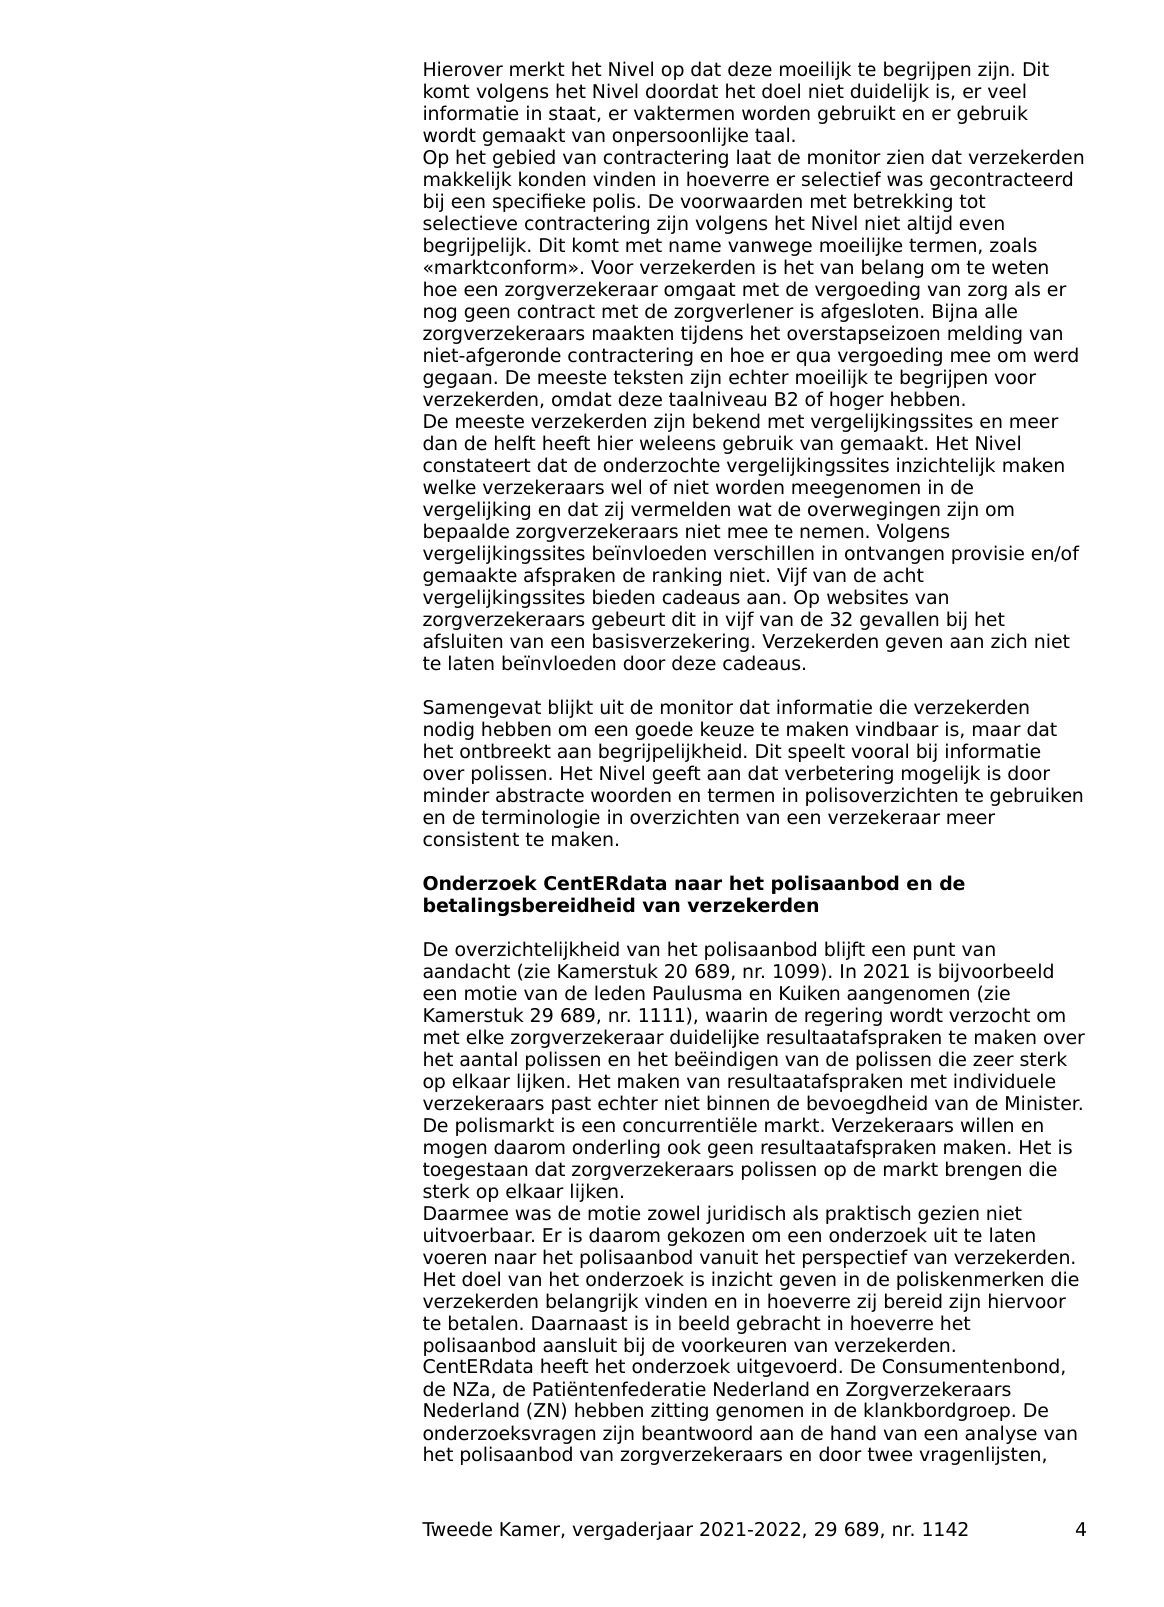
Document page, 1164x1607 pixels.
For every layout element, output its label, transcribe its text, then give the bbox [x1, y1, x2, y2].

text Op het gebied van contractering laat de monitor zien dat verzekerden makkelijk konden vinden in hoeverre er selectief was gecontracteerd bij een specifieke polis. De voorwaarden met betrekking tot selectieve contractering zijn volgens het Nivel niet altijd even begrijpelijk. Dit komt met name vanwege moeilijke termen, zoals «marktconform». Voor verzekerden is het van belang om te weten hoe een zorgverzekeraar omgaat met de vergoeding van zorg als er nog geen contract met de zorgverlener is afgesloten. Bijna alle zorgverzekeraars maakten tijdens het overstapseizoen melding van niet-afgeronde contractering en hoe er qua vergoeding mee om werd gegaan. De meeste teksten zijn echter moeilijk te begrijpen voor verzekerden, omdat deze taalniveau B2 of hoger hebben. [422, 147, 1087, 411]
text De meeste verzekerden zijn bekend met vergelijkingssites en meer dan de helft heeft hier weleens gebruik van gemaakt. Het Nivel constateert dat de onderzochte vergelijkingssites inzichtelijk maken welke verzekeraars wel of niet worden meegenomen in de vergelijking en dat zij vermelden wat de overwegingen zijn om bepaalde zorgverzekeraars niet mee te nemen. Volgens vergelijkingssites beïnvloeden verschillen in ontvangen provisie en/of gemaakte afspraken de ranking niet. Vijf van de acht vergelijkingssites bieden cadeaus aan. Op websites van zorgverzekeraars gebeurt dit in vijf van de 32 gevallen bij het afsluiten van een basisverzekering. Verzekerden geven aan zich niet te laten beïnvloeden door deze cadeaus. [422, 411, 1087, 674]
text Daarmee was de motie zowel juridisch als praktisch gezien niet uitvoerbaar. Er is daarom gekozen om een onderzoek uit te laten voeren naar het polisaanbod vanuit het perspectief van verzekerden. Het doel van het onderzoek is inzicht geven in de poliskenmerken die verzekerden belangrijk vinden en in hoeverre zij bereid zijn hiervoor te betalen. Daarnaast is in beeld gebracht in hoeverre het polisaanbod aansluit bij de voorkeuren van verzekerden. [422, 1203, 1087, 1356]
text De overzichtelijkheid van het polisaanbod blijft een punt van aandacht (zie Kamerstuk 20 689, nr. 1099). In 2021 is bijvoorbeeld een motie van de leden Paulusma en Kuiken aangenomen (zie Kamerstuk 29 689, nr. 1111), waarin de regering wordt verzocht om met elke zorgverzekeraar duidelijke resultaatafspraken te maken over het aantal polissen en het beëindigen van de polissen die zeer sterk op elkaar lijken. Het maken van resultaatafspraken met individuele verzekeraars past echter niet binnen de bevoegdheid van de Minister. De polismarkt is een concurrentiële markt. Verzekeraars willen en mogen daarom onderling ook geen resultaatafspraken maken. Het is toegestaan dat zorgverzekeraars polissen op de markt brengen die sterk op elkaar lijken. [422, 939, 1087, 1203]
text Samengevat blijkt uit de monitor dat informatie die verzekerden nodig hebben om een goede keuze te maken vindbaar is, maar dat het ontbreekt aan begrijpelijkheid. Dit speelt vooral bij informatie over polissen. Het Nivel geeft aan dat verbetering mogelijk is door minder abstracte woorden en termen in polisoverzichten te gebruiken en de terminologie in overzichten van een verzekeraar meer consistent te maken. [422, 697, 1087, 851]
subtitle Onderzoek CentERdata naar het polisaanbod en de betalingsbereidheid van verzekerden [422, 873, 1087, 917]
text Hierover merkt het Nivel op dat deze moeilijk te begrijpen zijn. Dit komt volgens het Nivel doordat het doel niet duidelijk is, er veel informatie in staat, er vaktermen worden gebruikt en er gebruik wordt gemaakt van onpersoonlijke taal. [422, 59, 1087, 147]
text CentERdata heeft het onderzoek uitgevoerd. De Consumentenbond, de NZa, de Patiëntenfederatie Nederland en Zorgverzekeraars Nederland (ZN) hebben zitting genomen in de klankbordgroep. De onderzoeksvragen zijn beantwoord aan de hand van een analyse van het polisaanbod van zorgverzekeraars en door twee vragenlijsten, [422, 1356, 1087, 1466]
